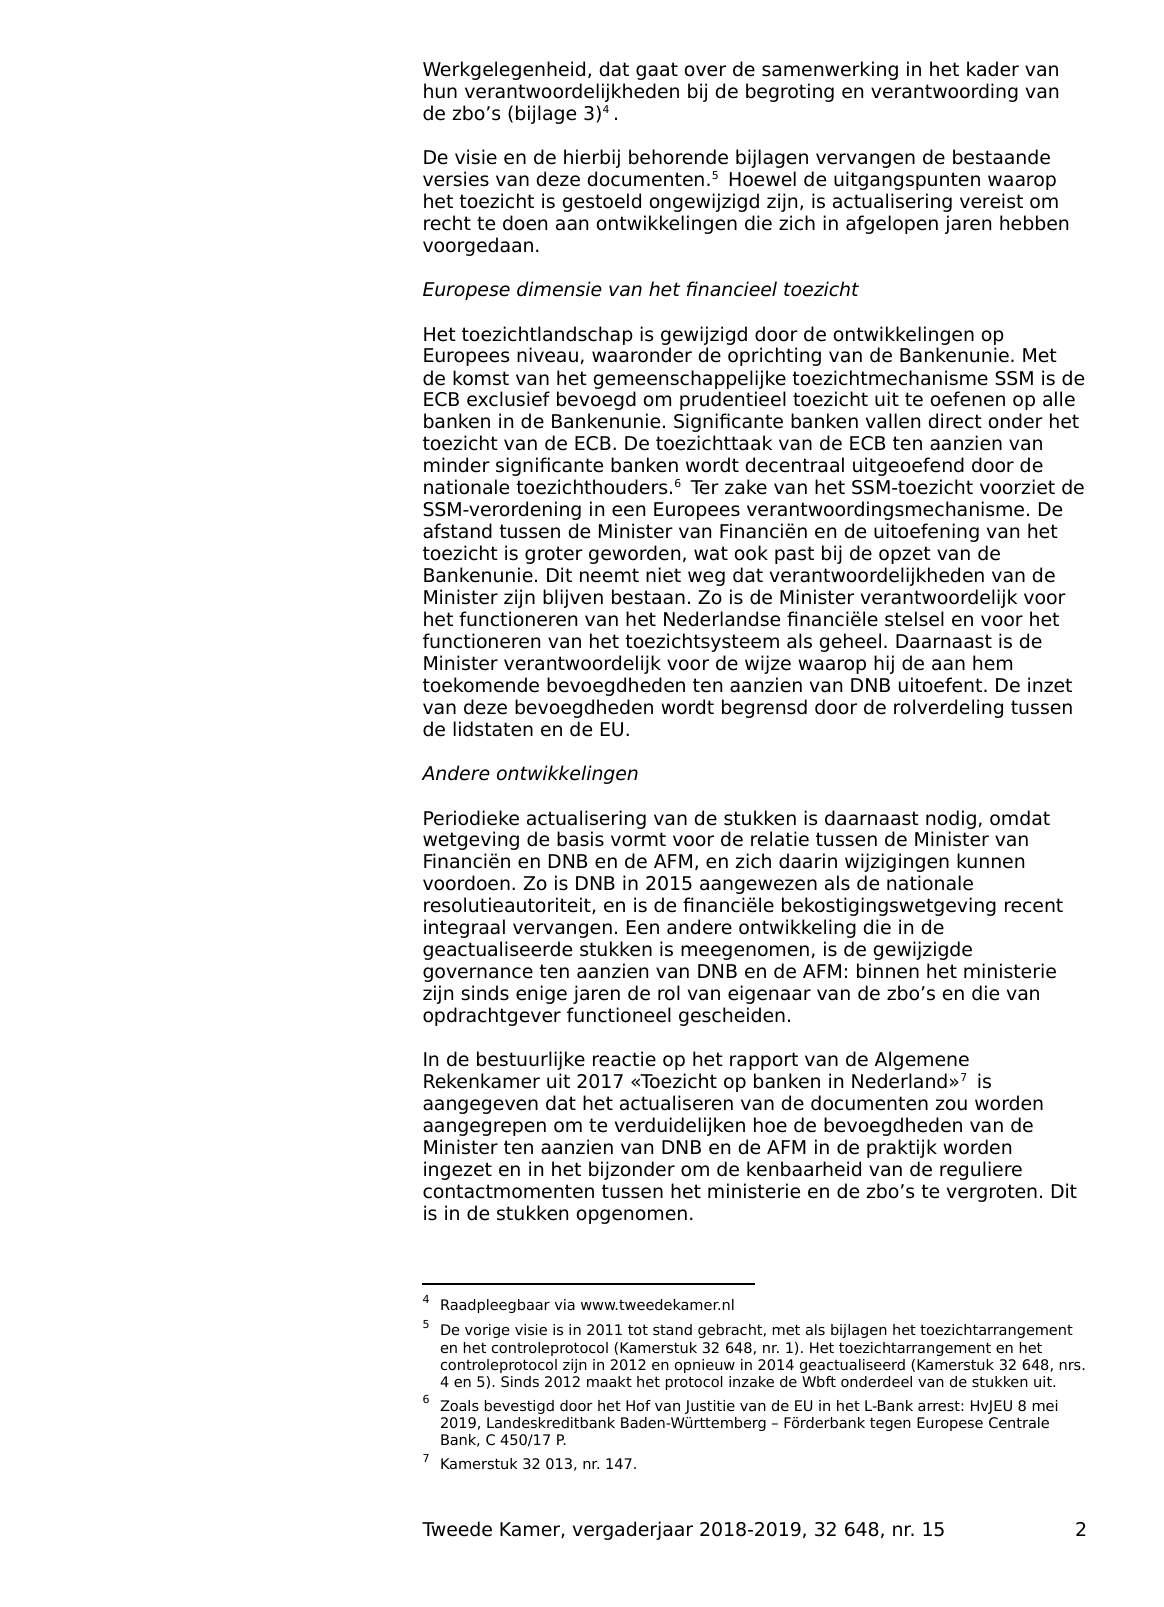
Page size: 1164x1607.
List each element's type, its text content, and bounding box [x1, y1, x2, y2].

subtitle Europese dimensie van het financieel toezicht [422, 279, 1087, 301]
text Zoals bevestigd door het Hof van Justitie van de EU in het L-Bank arrest: HvJEU 8 mei 2019, Landeskreditbank Baden-Württemberg – Förderbank tegen Europese Centrale Bank, C 450/17 P. [422, 1393, 1087, 1449]
text Kamerstuk 32 013, nr. 147. [422, 1452, 1087, 1474]
text Het toezichtlandschap is gewijzigd door de ontwikkelingen op Europees niveau, waaronder de oprichting van de Bankenunie. Met de komst van het gemeenschappelijke toezichtmechanisme SSM is de ECB exclusief bevoegd om prudentieel toezicht uit te oefenen op alle banken in de Bankenunie. Significante banken vallen direct onder het toezicht van de ECB. De toezichttaak van de ECB ten aanzien van minder significante banken wordt decentraal uitgeoefend door de nationale toezichthouders. Ter zake van het SSM-toezicht voorziet de SSM-verordening in een Europees verantwoordingsmechanisme. De afstand tussen de Minister van Financiën en de uitoefening van het toezicht is groter geworden, wat ook past bij de opzet van de Bankenunie. Dit neemt niet weg dat verantwoordelijkheden van de Minister zijn blijven bestaan. Zo is de Minister verantwoordelijk voor het functioneren van het Nederlandse financiële stelsel en voor het functioneren van het toezichtsysteem als geheel. Daarnaast is de Minister verantwoordelijk voor de wijze waarop hij de aan hem toekomende bevoegdheden ten aanzien van DNB uitoefent. De inzet van deze bevoegdheden wordt begrensd door de rolverdeling tussen de lidstaten en de EU. [422, 323, 1087, 741]
text Periodieke actualisering van de stukken is daarnaast nodig, omdat wetgeving de basis vormt voor de relatie tussen de Minister van Financiën en DNB en de AFM, en zich daarin wijzigingen kunnen voordoen. Zo is DNB in 2015 aangewezen als de nationale resolutieautoriteit, en is de financiële bekostigingswetgeving recent integraal vervangen. Een andere ontwikkeling die in de geactualiseerde stukken is meegenomen, is de gewijzigde governance ten aanzien van DNB en de AFM: binnen het ministerie zijn sinds enige jaren de rol van eigenaar van de zbo’s en die van opdrachtgever functioneel gescheiden. [422, 807, 1087, 1027]
text De visie en de hierbij behorende bijlagen vervangen de bestaande versies van deze documenten. Hoewel de uitgangspunten waarop het toezicht is gestoeld ongewijzigd zijn, is actualisering vereist om recht te doen aan ontwikkelingen die zich in afgelopen jaren hebben voorgedaan. [422, 147, 1087, 257]
text Werkgelegenheid, dat gaat over de samenwerking in het kader van hun verantwoordelijkheden bij de begroting en verantwoording van de zbo’s (bijlage 3). [422, 59, 1087, 125]
text Raadpleegbaar via www.tweedekamer.nl [422, 1293, 1087, 1315]
text In de bestuurlijke reactie op het rapport van de Algemene Rekenkamer uit 2017 «Toezicht op banken in Nederland» is aangegeven dat het actualiseren van de documenten zou worden aangegrepen om te verduidelijken hoe de bevoegdheden van de Minister ten aanzien van DNB en de AFM in de praktijk worden ingezet en in het bijzonder om de kenbaarheid van de reguliere contactmomenten tussen het ministerie en de zbo’s te vergroten. Dit is in de stukken opgenomen. [422, 1049, 1087, 1225]
text De vorige visie is in 2011 tot stand gebracht, met als bijlagen het toezichtarrangement en het controleprotocol (Kamerstuk 32 648, nr. 1). Het toezichtarrangement en het controleprotocol zijn in 2012 en opnieuw in 2014 geactualiseerd (Kamerstuk 32 648, nrs. 4 en 5). Sinds 2012 maakt het protocol inzake de Wbft onderdeel van de stukken uit. [422, 1318, 1087, 1391]
subtitle Andere ontwikkelingen [422, 763, 1087, 785]
